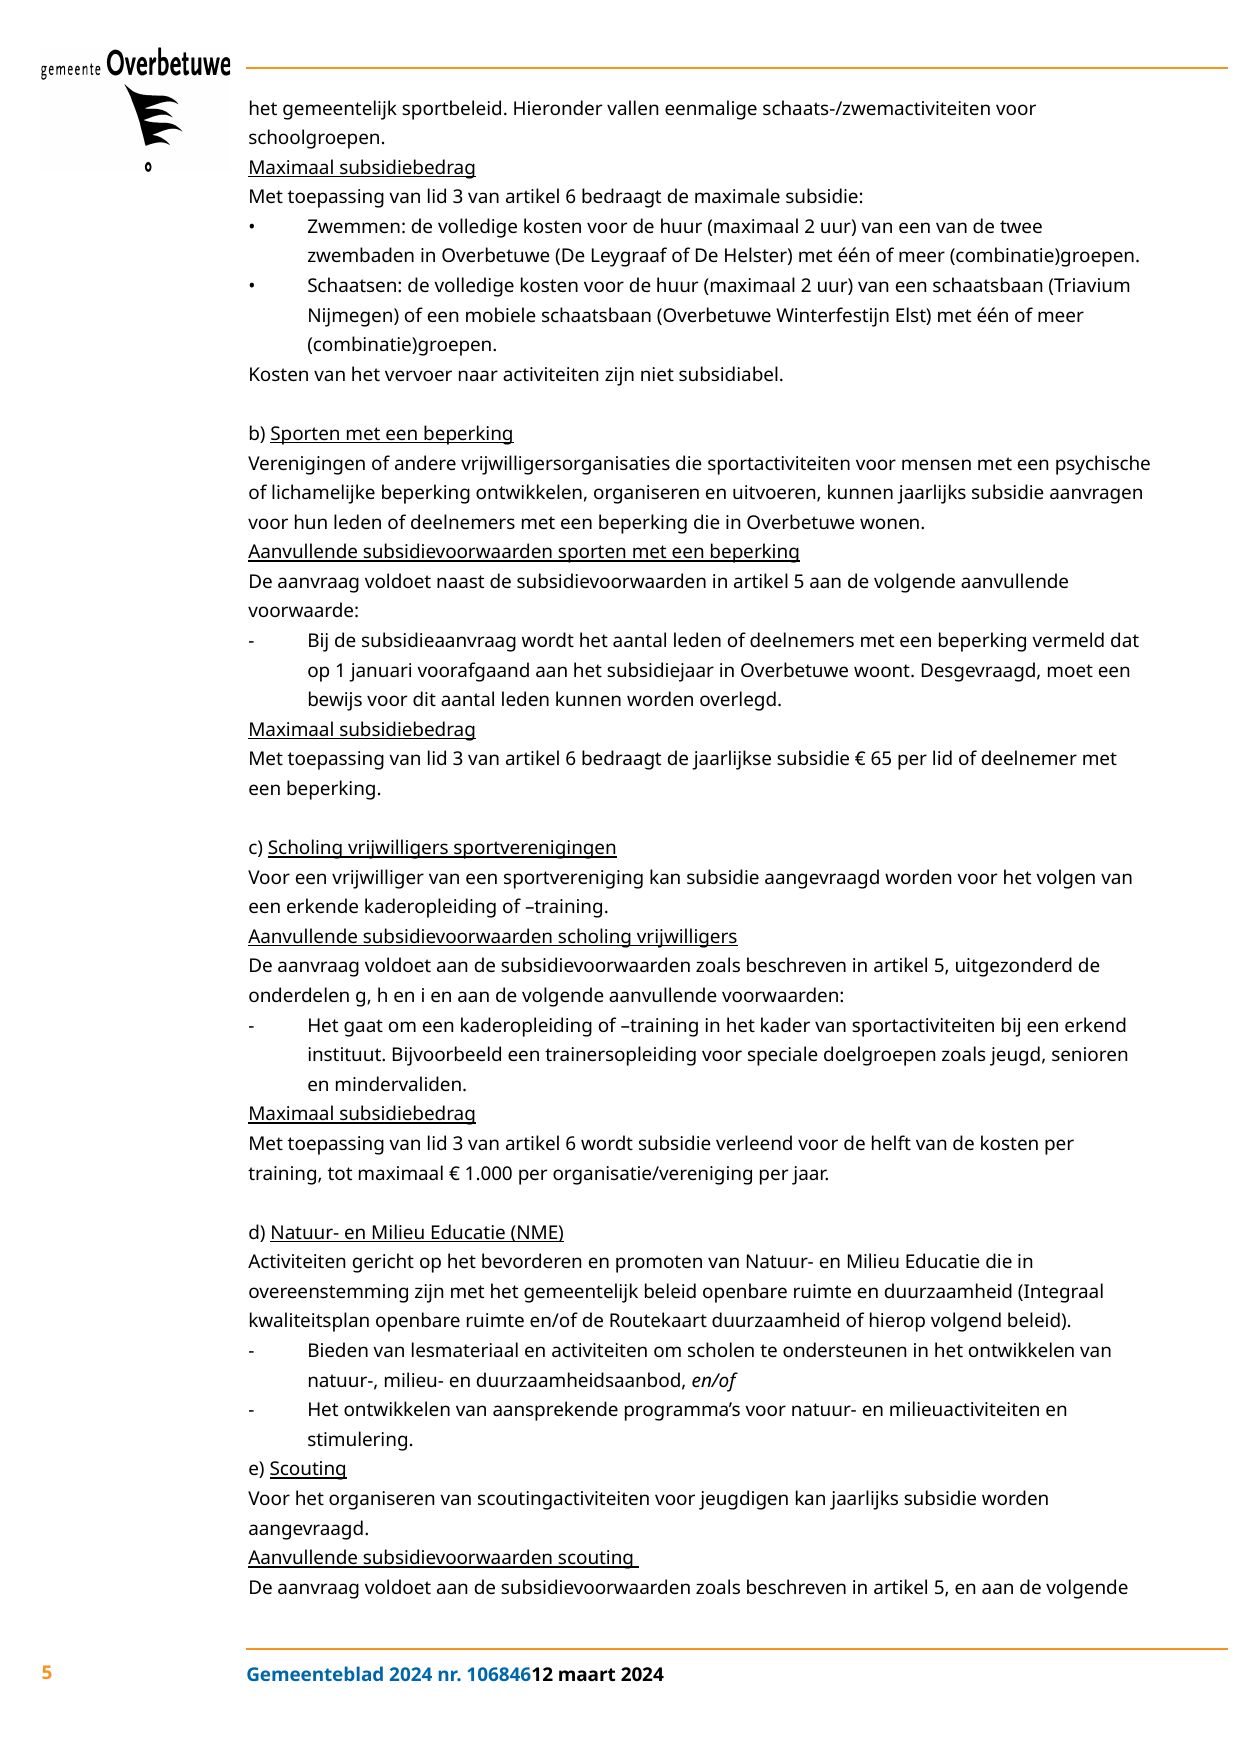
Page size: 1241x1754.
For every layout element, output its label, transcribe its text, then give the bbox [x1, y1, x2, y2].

list Bieden van lesmateriaal en activiteiten om scholen te ondersteunen in het ontwikkelen van natuur-, milieu- en duurzaamheidsaanbod, en/of [248, 1337, 1152, 1393]
text Maximaal subsidiebedrag [248, 716, 1152, 742]
text Maximaal subsidiebedrag [248, 154, 1152, 180]
text Met toepassing van lid 3 van artikel 6 bedraagt de maximale subsidie: [248, 183, 1152, 209]
list Schaatsen: de volledige kosten voor de huur (maximaal 2 uur) van een schaatsbaan (Triavium Nijmegen) of een mobiele schaatsbaan (Overbetuwe Winterfestijn Elst) met één of meer (combinatie)groepen. [248, 272, 1152, 357]
list Het ontwikkelen van aansprekende programma’s voor natuur- en milieuactiviteiten en stimulering. [248, 1396, 1152, 1452]
text d) Natuur- en Milieu Educatie (NME) [248, 1219, 1152, 1245]
text c) Scholing vrijwilligers sportverenigingen [248, 834, 1152, 860]
text Activiteiten gericht op het bevorderen en promoten van Natuur- en Milieu Educatie die in overeenstemming zijn met het gemeentelijk beleid openbare ruimte en duurzaamheid (Integraal kwaliteitsplan openbare ruimte en/of de Routekaart duurzaamheid of hierop volgend beleid). [248, 1248, 1152, 1333]
text Met toepassing van lid 3 van artikel 6 wordt subsidie verleend voor de helft van de kosten per training, tot maximaal € 1.000 per organisatie/vereniging per jaar. [248, 1130, 1152, 1186]
picture [41, 47, 231, 172]
text De aanvraag voldoet naast de subsidievoorwaarden in artikel 5 aan de volgende aanvullende voorwaarde: [248, 568, 1152, 623]
text het gemeentelijk sportbeleid. Hieronder vallen eenmalige schaats-/zwemactiviteiten voor schoolgroepen. [248, 95, 1152, 150]
list Bij de subsidieaanvraag wordt het aantal leden of deelnemers met een beperking vermeld dat op 1 januari voorafgaand aan het subsidiejaar in Overbetuwe woont. Desgevraagd, moet een bewijs voor dit aantal leden kunnen worden overlegd. [248, 627, 1152, 712]
text Aanvullende subsidievoorwaarden scouting [248, 1544, 1152, 1570]
text b) Sporten met een beperking [248, 420, 1152, 446]
text De aanvraag voldoet aan de subsidievoorwaarden zoals beschreven in artikel 5, en aan de volgende [248, 1574, 1152, 1600]
list Het gaat om een kaderopleiding of –training in het kader van sportactiviteiten bij een erkend instituut. Bijvoorbeeld een trainersopleiding voor speciale doelgroepen zoals jeugd, senioren en mindervaliden. [248, 1012, 1152, 1097]
text Voor een vrijwilliger van een sportvereniging kan subsidie aangevraagd worden voor het volgen van een erkende kaderopleiding of –training. [248, 864, 1152, 919]
text e) Scouting [248, 1456, 1152, 1481]
text Voor het organiseren van scoutingactiviteiten voor jeugdigen kan jaarlijks subsidie worden aangevraagd. [248, 1485, 1152, 1541]
list Zwemmen: de volledige kosten voor de huur (maximaal 2 uur) van een van de twee zwembaden in Overbetuwe (De Leygraaf of De Helster) met één of meer (combinatie)groepen. [248, 213, 1152, 268]
text Met toepassing van lid 3 van artikel 6 bedraagt de jaarlijkse subsidie € 65 per lid of deelnemer met een beperking. [248, 746, 1152, 801]
text Verenigingen of andere vrijwilligersorganisaties die sportactiviteiten voor mensen met een psychische of lichamelijke beperking ontwikkelen, organiseren en uitvoeren, kunnen jaarlijks subsidie aanvragen voor hun leden of deelnemers met een beperking die in Overbetuwe wonen. [248, 450, 1152, 535]
text Kosten van het vervoer naar activiteiten zijn niet subsidiabel. [248, 361, 1152, 387]
text Maximaal subsidiebedrag [248, 1101, 1152, 1126]
text Aanvullende subsidievoorwaarden scholing vrijwilligers [248, 923, 1152, 949]
text Aanvullende subsidievoorwaarden sporten met een beperking [248, 538, 1152, 564]
text De aanvraag voldoet aan de subsidievoorwaarden zoals beschreven in artikel 5, uitgezonderd de onderdelen g, h en i en aan de volgende aanvullende voorwaarden: [248, 953, 1152, 1008]
